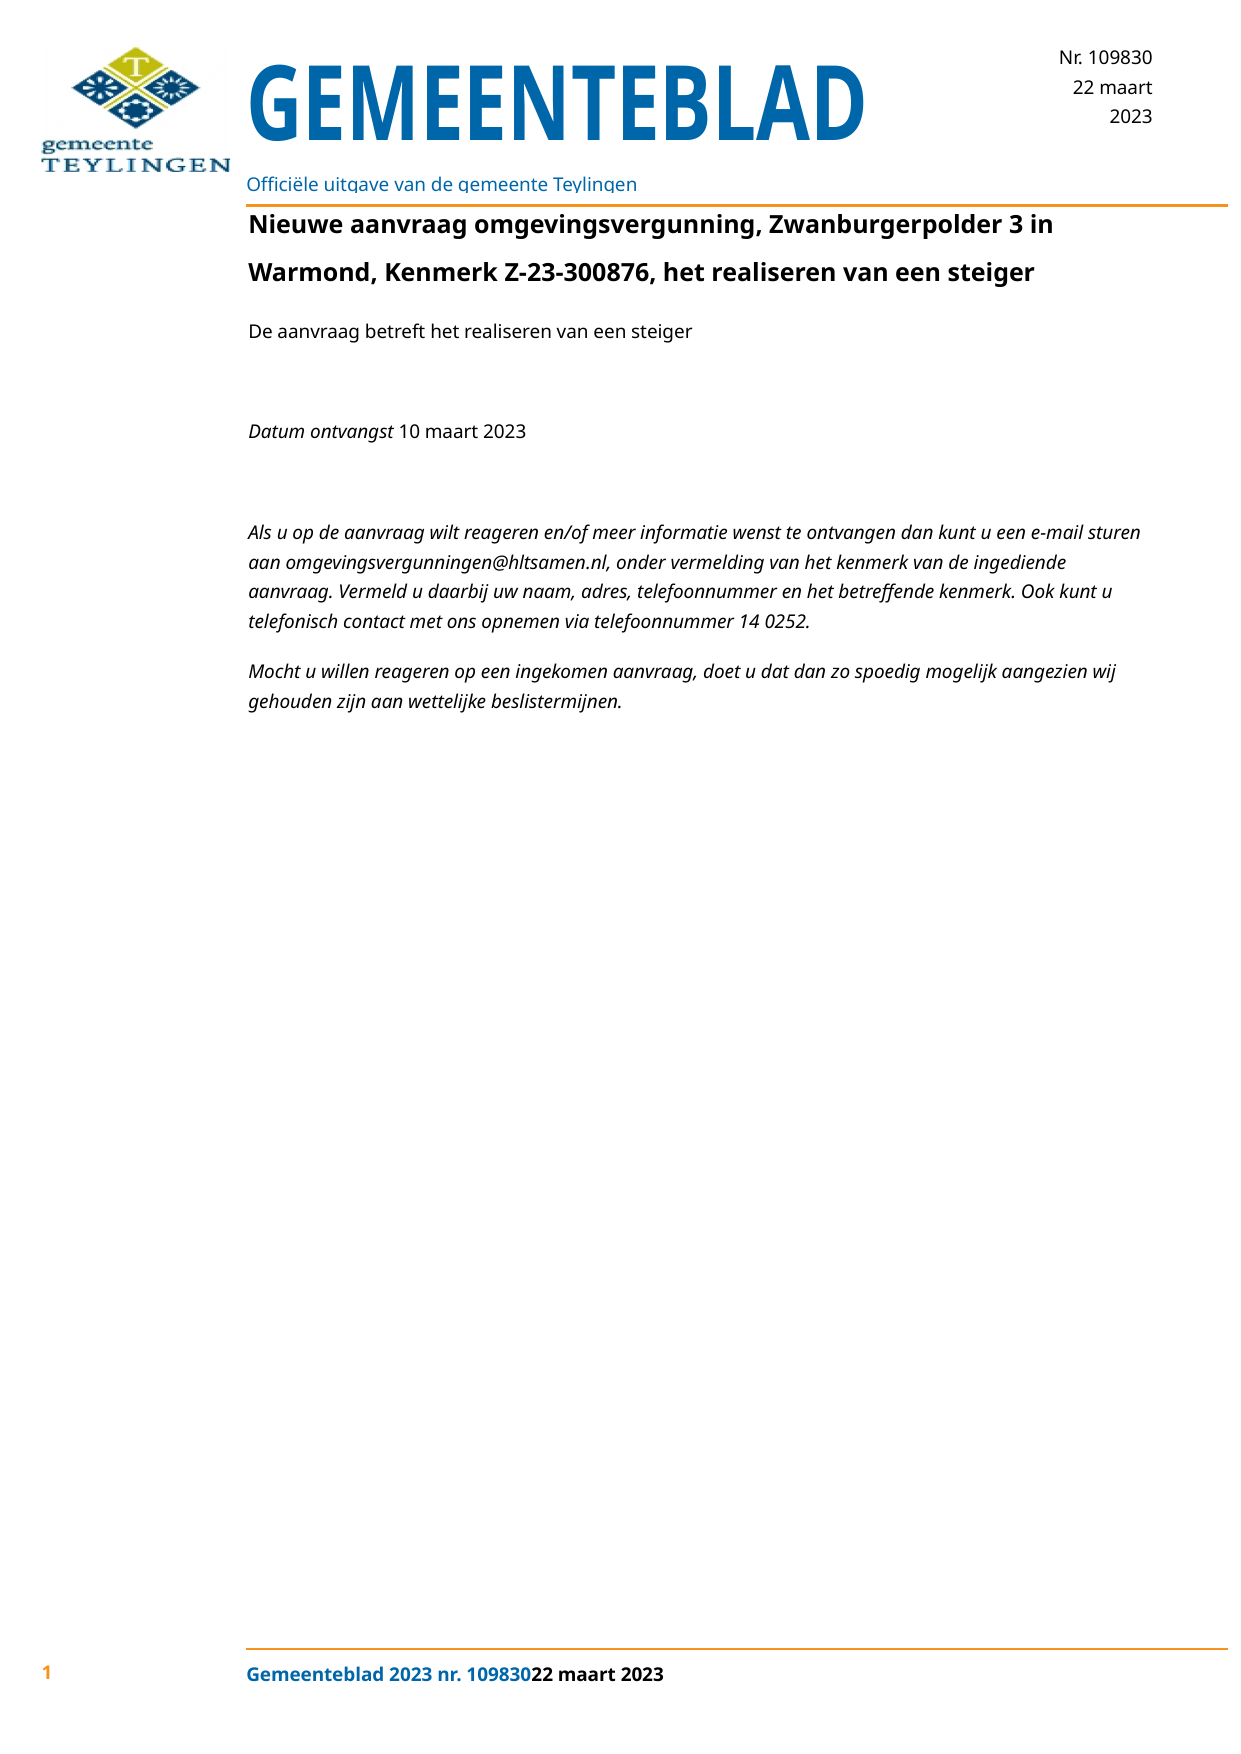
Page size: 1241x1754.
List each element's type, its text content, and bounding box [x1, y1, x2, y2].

text De aanvraag betreft het realiseren van een steiger [248, 318, 1152, 344]
text Nieuwe aanvraag omgevingsvergunning, Zwanburgerpolder 3 in Warmond, Kenmerk Z-23-300876, het realiseren van een steiger [248, 207, 1152, 288]
picture [41, 47, 231, 172]
text Mocht u willen reageren op een ingekomen aanvraag, doet u dat dan zo spoedig mogelijk aangezien wij gehouden zijn aan wettelijke beslistermijnen. [248, 659, 1152, 714]
text Als u op de aanvraag wilt reageren en/of meer informatie wenst te ontvangen dan kunt u een e-mail sturen aan omgevingsvergunningen@hltsamen.nl, onder vermelding van het kenmerk van de ingediende aanvraag. Vermeld u daarbij uw naam, adres, telefoonnummer en het betreffende kenmerk. Ook kunt u telefonisch contact met ons opnemen via telefoonnummer 14 0252. [248, 519, 1152, 634]
text Datum ontvangst 10 maart 2023 [248, 419, 1152, 444]
